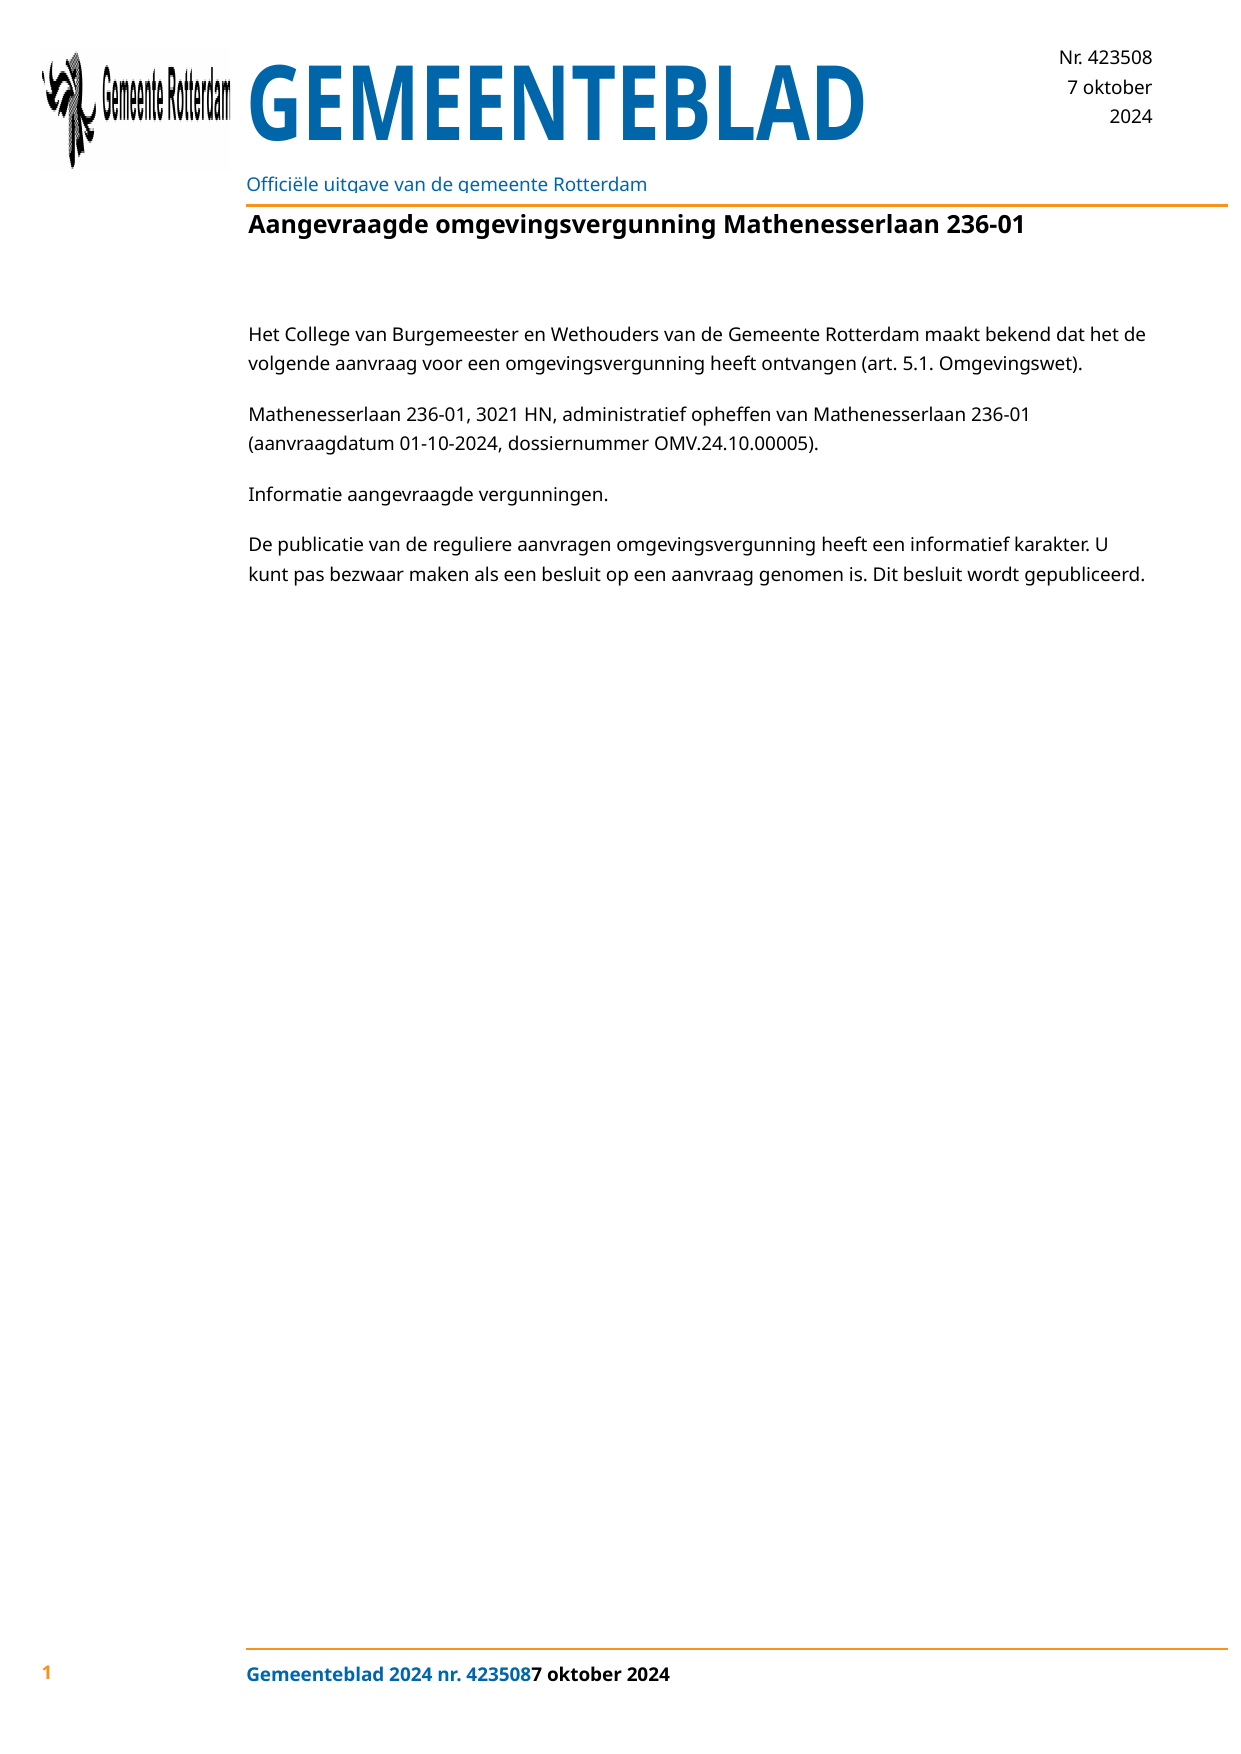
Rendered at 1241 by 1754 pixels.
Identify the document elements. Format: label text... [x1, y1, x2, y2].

text Mathenesserlaan 236-01, 3021 HN, administratief opheffen van Mathenesserlaan 236-01 (aanvraagdatum 01-10-2024, dossiernummer OMV.24.10.00005). [248, 401, 1152, 456]
text Aangevraagde omgevingsvergunning Mathenesserlaan 236-01 [248, 207, 1152, 241]
text Het College van Burgemeester en Wethouders van de Gemeente Rotterdam maakt bekend dat het de volgende aanvraag voor een omgevingsvergunning heeft ontvangen (art. 5.1. Omgevingswet). [248, 321, 1152, 376]
text Informatie aangevraagde vergunningen. [248, 481, 1152, 506]
text De publicatie van de reguliere aanvragen omgevingsvergunning heeft een informatief karakter. U kunt pas bezwaar maken als een besluit op een aanvraag genomen is. Dit besluit wordt gepubliceerd. [248, 531, 1152, 586]
picture [41, 47, 231, 172]
